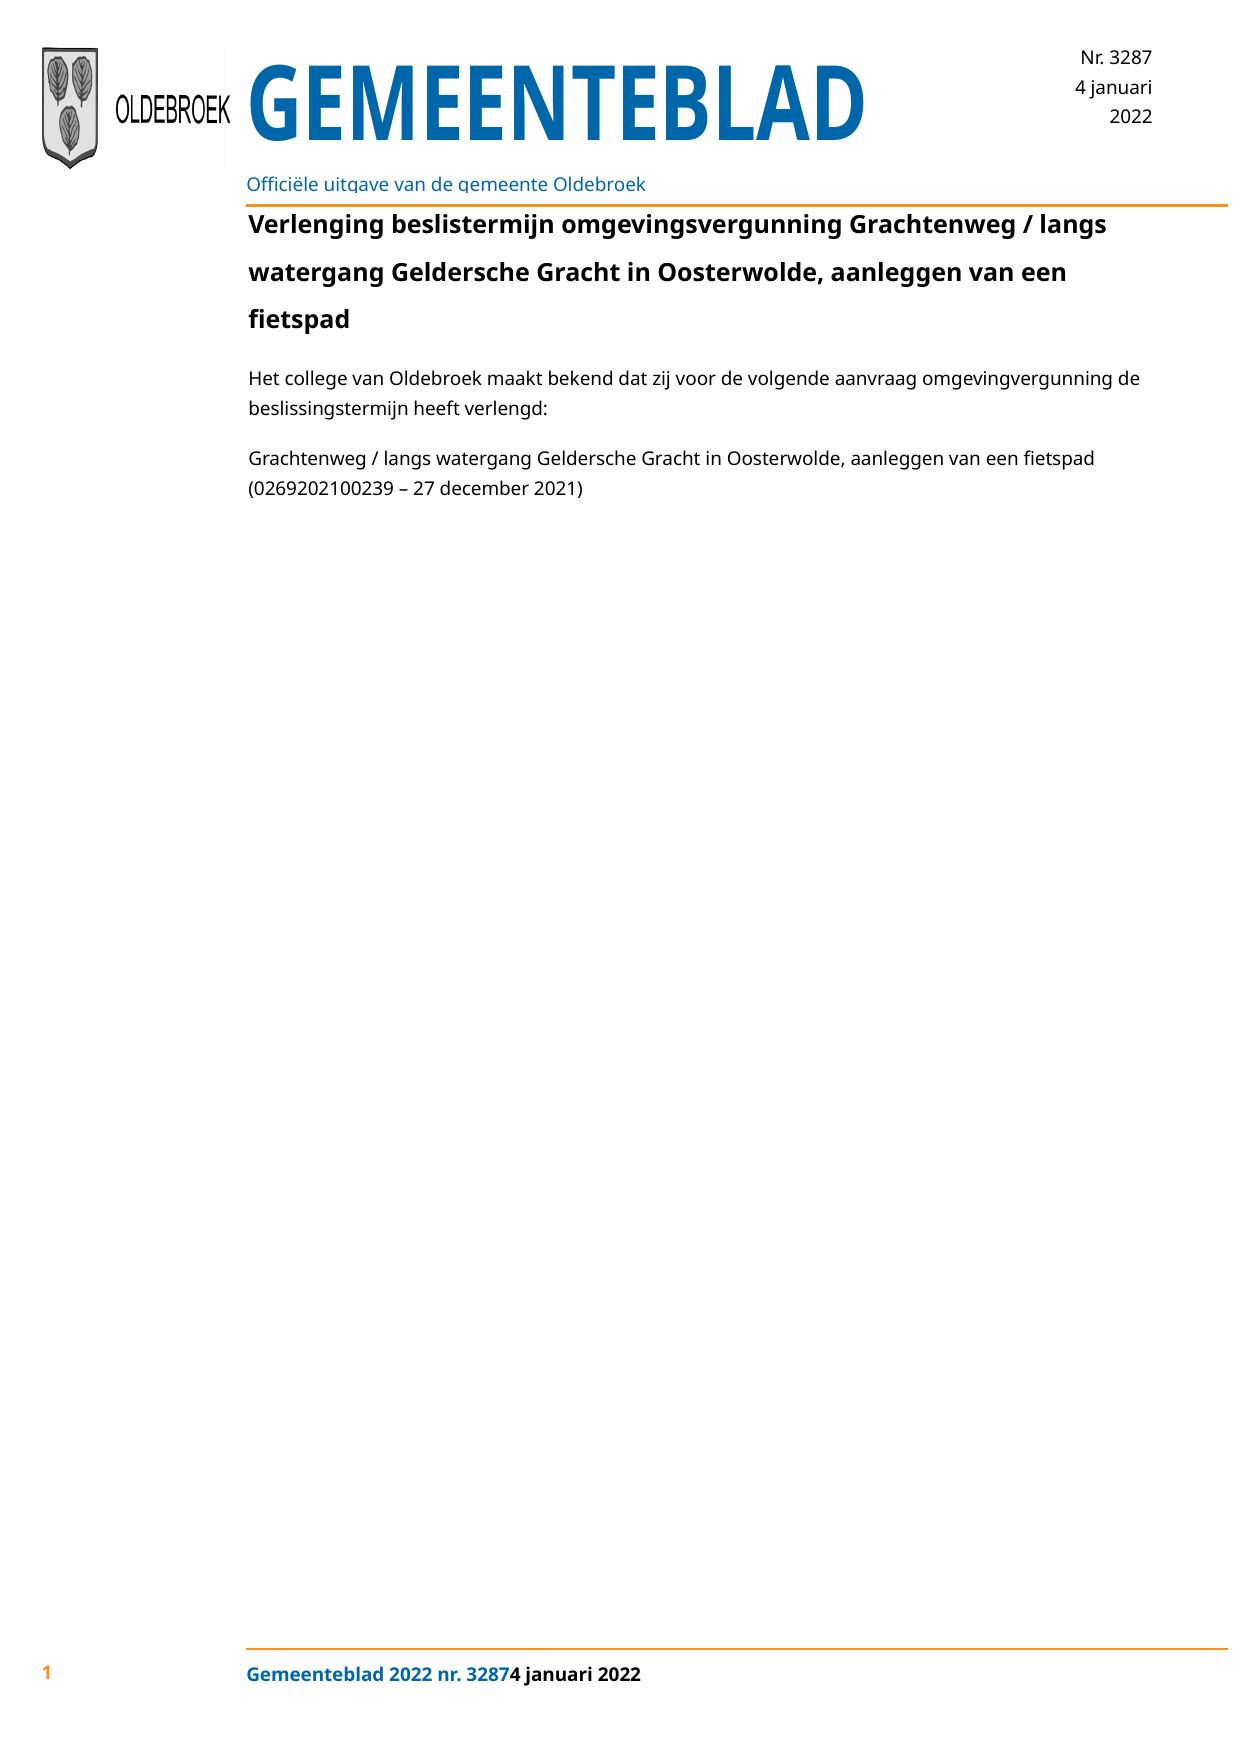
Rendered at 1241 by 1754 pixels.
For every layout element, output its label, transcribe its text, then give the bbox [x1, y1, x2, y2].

picture [41, 47, 231, 172]
text Grachtenweg / langs watergang Geldersche Gracht in Oosterwolde, aanleggen van een fietspad (0269202100239 – 27 december 2021) [248, 446, 1152, 501]
text Het college van Oldebroek maakt bekend dat zij voor de volgende aanvraag omgevingvergunning de beslissingstermijn heeft verlengd: [248, 366, 1152, 421]
text Verlenging beslistermijn omgevingsvergunning Grachtenweg / langs watergang Geldersche Gracht in Oosterwolde, aanleggen van een fietspad [248, 207, 1152, 336]
